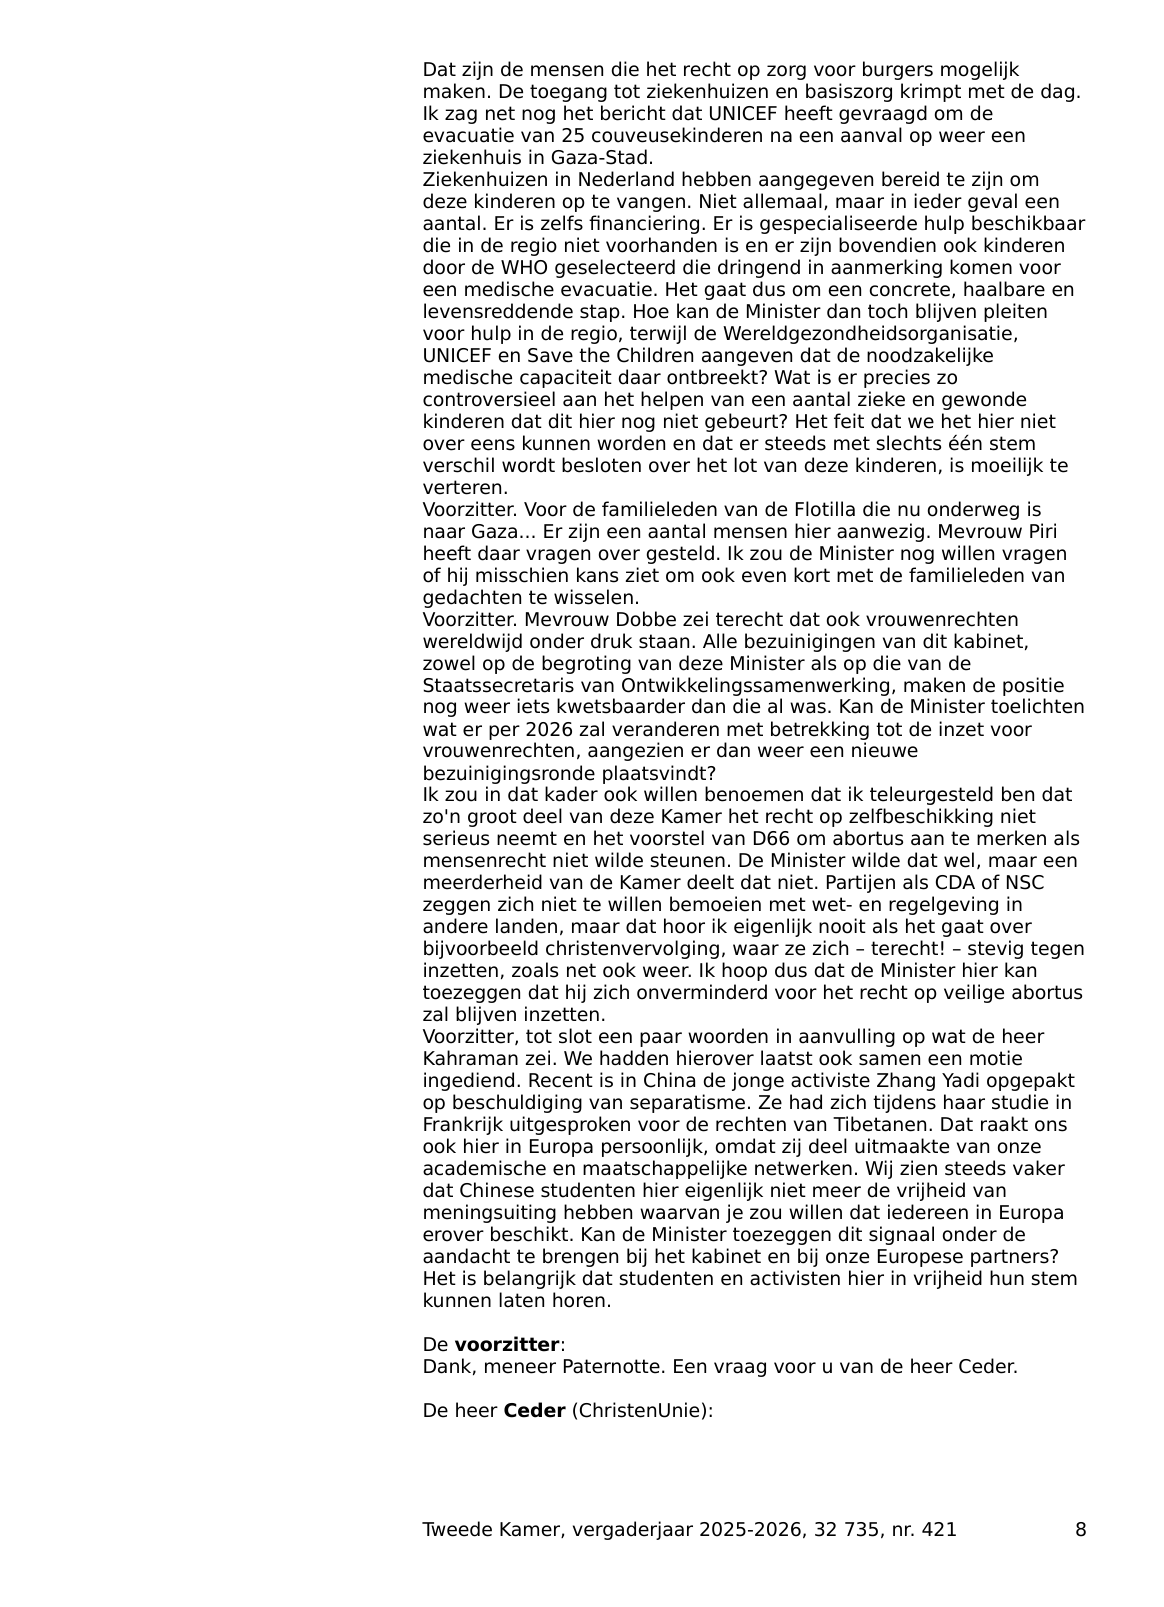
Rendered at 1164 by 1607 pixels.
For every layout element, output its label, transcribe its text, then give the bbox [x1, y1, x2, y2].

text Voorzitter. Voor de familieleden van de Flotilla die nu onderweg is naar Gaza... Er zijn een aantal mensen hier aanwezig. Mevrouw Piri heeft daar vragen over gesteld. Ik zou de Minister nog willen vragen of hij misschien kans ziet om ook even kort met de familieleden van gedachten te wisselen. [422, 499, 1087, 608]
text Ik zou in dat kader ook willen benoemen dat ik teleurgesteld ben dat zo'n groot deel van deze Kamer het recht op zelfbeschikking niet serieus neemt en het voorstel van D66 om abortus aan te merken als mensenrecht niet wilde steunen. De Minister wilde dat wel, maar een meerderheid van de Kamer deelt dat niet. Partijen als CDA of NSC zeggen zich niet te willen bemoeien met wet- en regelgeving in andere landen, maar dat hoor ik eigenlijk nooit als het gaat over bijvoorbeeld christenvervolging, waar ze zich – terecht! – stevig tegen inzetten, zoals net ook weer. Ik hoop dus dat de Minister hier kan toezeggen dat hij zich onverminderd voor het recht op veilige abortus zal blijven inzetten. [422, 784, 1087, 1026]
text Voorzitter. Mevrouw Dobbe zei terecht dat ook vrouwenrechten wereldwijd onder druk staan. Alle bezuinigingen van dit kabinet, zowel op de begroting van deze Minister als op die van de Staatssecretaris van Ontwikkelingssamenwerking, maken de positie nog weer iets kwetsbaarder dan die al was. Kan de Minister toelichten wat er per 2026 zal veranderen met betrekking tot de inzet voor vrouwenrechten, aangezien er dan weer een nieuwe bezuinigingsronde plaatsvindt? [422, 608, 1087, 784]
text De voorzitter: [422, 1334, 1087, 1356]
text Ziekenhuizen in Nederland hebben aangegeven bereid te zijn om deze kinderen op te vangen. Niet allemaal, maar in ieder geval een aantal. Er is zelfs financiering. Er is gespecialiseerde hulp beschikbaar die in de regio niet voorhanden is en er zijn bovendien ook kinderen door de WHO geselecteerd die dringend in aanmerking komen voor een medische evacuatie. Het gaat dus om een concrete, haalbare en levensreddende stap. Hoe kan de Minister dan toch blijven pleiten voor hulp in de regio, terwijl de Wereldgezondheidsorganisatie, UNICEF en Save the Children aangeven dat de noodzakelijke medische capaciteit daar ontbreekt? Wat is er precies zo controversieel aan het helpen van een aantal zieke en gewonde kinderen dat dit hier nog niet gebeurt? Het feit dat we het hier niet over eens kunnen worden en dat er steeds met slechts één stem verschil wordt besloten over het lot van deze kinderen, is moeilijk te verteren. [422, 169, 1087, 499]
text De heer Ceder (ChristenUnie): [422, 1400, 1087, 1422]
text Dat zijn de mensen die het recht op zorg voor burgers mogelijk maken. De toegang tot ziekenhuizen en basiszorg krimpt met de dag. Ik zag net nog het bericht dat UNICEF heeft gevraagd om de evacuatie van 25 couveusekinderen na een aanval op weer een ziekenhuis in Gaza-Stad. [422, 59, 1087, 169]
text Voorzitter, tot slot een paar woorden in aanvulling op wat de heer Kahraman zei. We hadden hierover laatst ook samen een motie ingediend. Recent is in China de jonge activiste Zhang Yadi opgepakt op beschuldiging van separatisme. Ze had zich tijdens haar studie in Frankrijk uitgesproken voor de rechten van Tibetanen. Dat raakt ons ook hier in Europa persoonlijk, omdat zij deel uitmaakte van onze academische en maatschappelijke netwerken. Wij zien steeds vaker dat Chinese studenten hier eigenlijk niet meer de vrijheid van meningsuiting hebben waarvan je zou willen dat iedereen in Europa erover beschikt. Kan de Minister toezeggen dit signaal onder de aandacht te brengen bij het kabinet en bij onze Europese partners? Het is belangrijk dat studenten en activisten hier in vrijheid hun stem kunnen laten horen. [422, 1026, 1087, 1312]
text Dank, meneer Paternotte. Een vraag voor u van de heer Ceder. [422, 1356, 1087, 1378]
